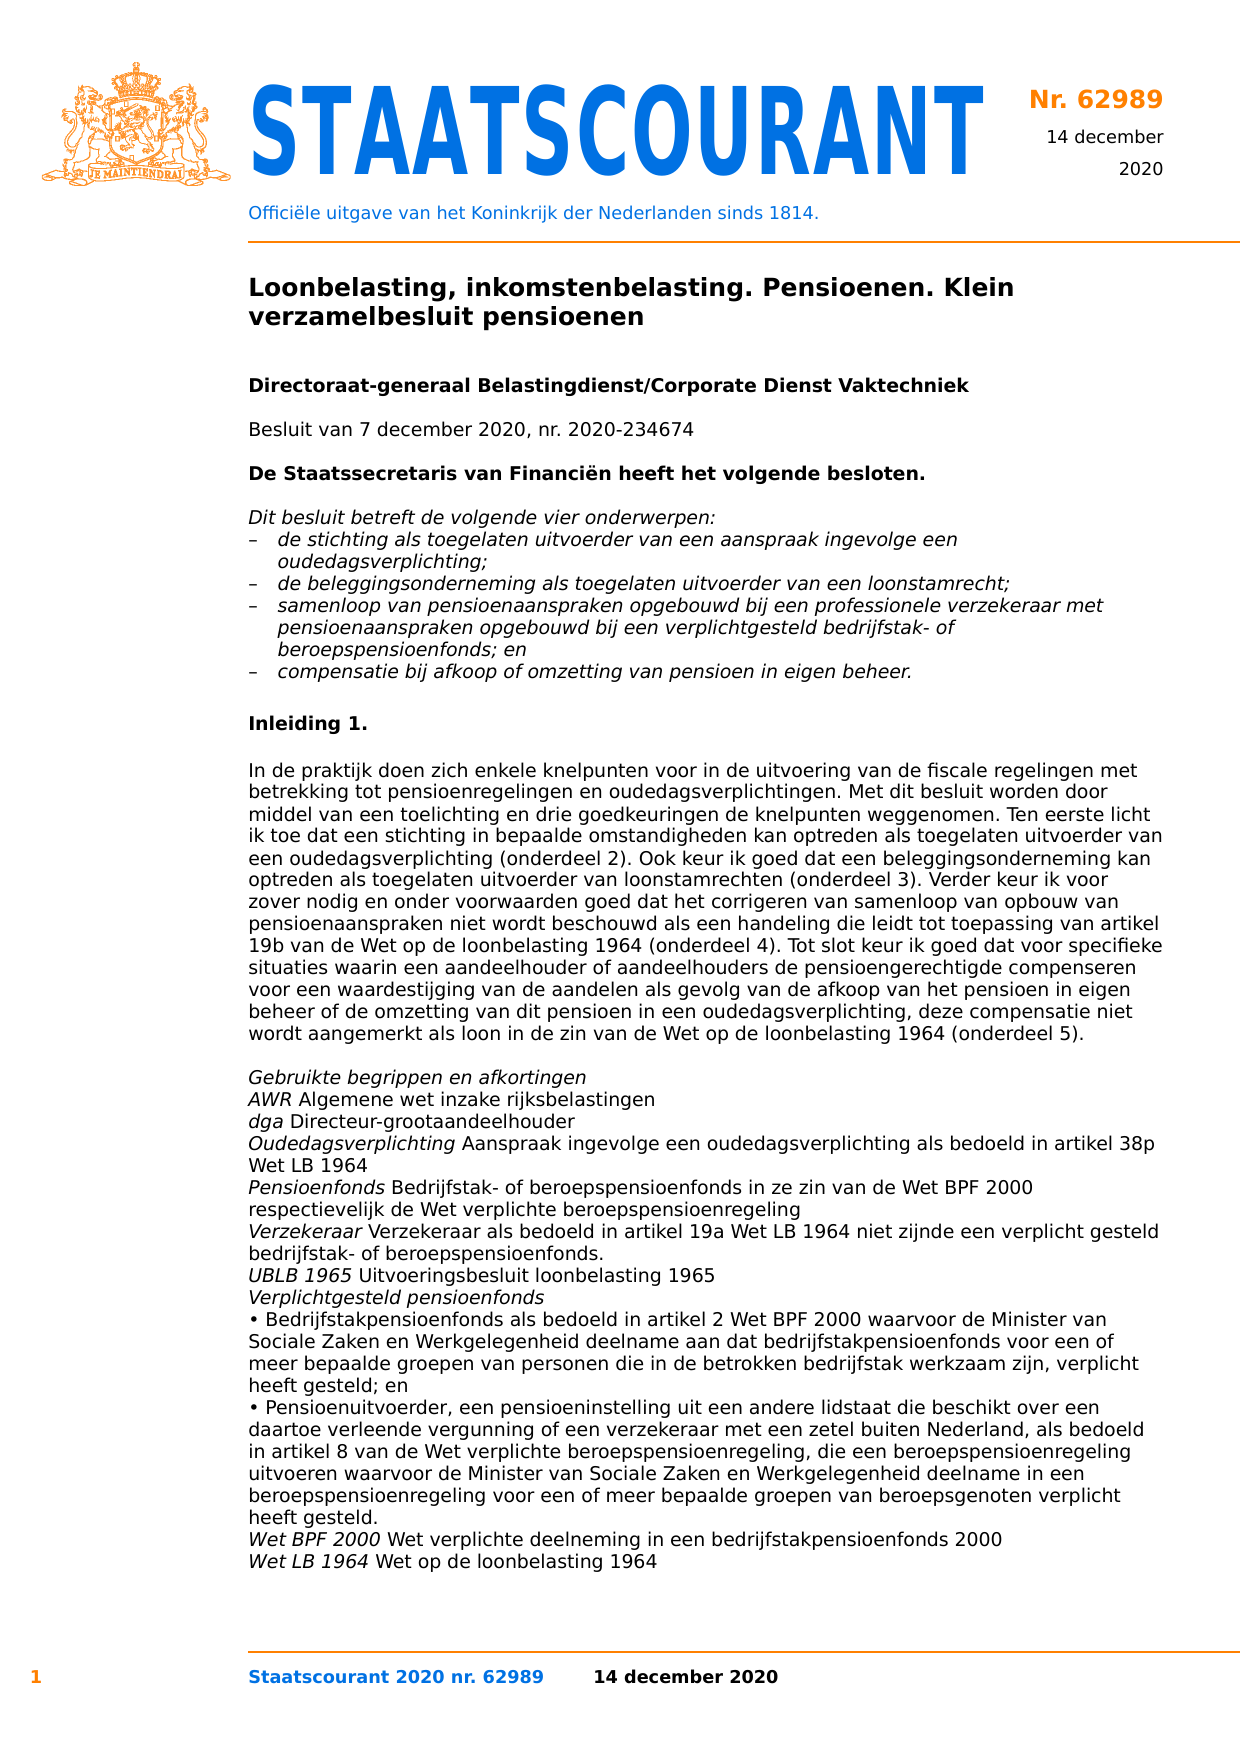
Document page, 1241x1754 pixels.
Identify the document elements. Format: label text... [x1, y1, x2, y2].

text – de beleggingsonderneming als toegelaten uitvoerder van een loonstamrecht; [248, 573, 1163, 594]
table_header [25, 62, 248, 241]
text • Pensioenuitvoerder, een pensioeninstelling uit een andere lidstaat die beschikt over een daartoe verleende vergunning of een verzekeraar met een zetel buiten Nederland, als bedoeld in artikel 8 van de Wet verplichte beroepspensioenregeling, die een beroepspensioenregeling uitvoeren waarvoor de Minister van Sociale Zaken en Werkgelegenheid deelname in een beroepspensioenregeling voor een of meer bepaalde groepen van beroepsgenoten verplicht heeft gesteld. [248, 1397, 1163, 1529]
text – samenloop van pensioenaanspraken opgebouwd bij een professionele verzekeraar met pensioenaanspraken opgebouwd bij een verplichtgesteld bedrijfstak- of beroepspensioenfonds; en [248, 594, 1163, 661]
text UBLB 1965 Uitvoeringsbesluit loonbelasting 1965 [248, 1265, 1163, 1287]
subtitle Loonbelasting, inkomstenbelasting. Pensioenen. Klein verzamelbesluit pensioenen [248, 273, 1163, 331]
text Directoraat-generaal Belastingdienst/Corporate Dienst Vaktechniek [248, 375, 1163, 397]
table_cell Officiële uitgave van het Koninkrijk der Nederlanden sinds 1814. [248, 203, 1240, 241]
picture [41, 62, 231, 186]
text • Bedrijfstakpensioenfonds als bedoeld in artikel 2 Wet BPF 2000 waarvoor de Minister van Sociale Zaken en Werkgelegenheid deelname aan dat bedrijfstakpensioenfonds voor een of meer bepaalde groepen van personen die in de betrokken bedrijfstak werkzaam zijn, verplicht heeft gesteld; en [248, 1309, 1163, 1397]
text Pensioenfonds Bedrijfstak- of beroepspensioenfonds in ze zin van de Wet BPF 2000 respectievelijk de Wet verplichte beroepspensioenregeling [248, 1177, 1163, 1221]
text Verplichtgesteld pensioenfonds [248, 1287, 1163, 1309]
subtitle Inleiding 1. [248, 712, 1163, 734]
text Dit besluit betreft de volgende vier onderwerpen: [248, 507, 1163, 529]
text In de praktijk doen zich enkele knelpunten voor in de uitvoering van de fiscale regelingen met betrekking tot pensioenregelingen en oudedagsverplichtingen. Met dit besluit worden door middel van een toelichting en drie goedkeuringen de knelpunten weggenomen. Ten eerste licht ik toe dat een stichting in bepaalde omstandigheden kan optreden als toegelaten uitvoerder van een oudedagsverplichting (onderdeel 2). Ook keur ik goed dat een beleggingsonderneming kan optreden als toegelaten uitvoerder van loonstamrechten (onderdeel 3). Verder keur ik voor zover nodig en onder voorwaarden goed dat het corrigeren van samenloop van opbouw van pensioenaanspraken niet wordt beschouwd als een handeling die leidt tot toepassing van artikel 19b van de Wet op de loonbelasting 1964 (onderdeel 4). Tot slot keur ik goed dat voor specifieke situaties waarin een aandeelhouder of aandeelhouders de pensioengerechtigde compenseren voor een waardestijging van de aandelen als gevolg van de afkoop van het pensioen in eigen beheer of de omzetting van dit pensioen in een oudedagsverplichting, deze compensatie niet wordt aangemerkt als loon in de zin van de Wet op de loonbelasting 1964 (onderdeel 5). [248, 759, 1163, 1045]
subtitle Gebruikte begrippen en afkortingen [248, 1067, 1163, 1089]
table_header STAATSCOURANT [248, 62, 998, 203]
text Besluit van 7 december 2020, nr. 2020-234674 [248, 419, 1163, 441]
text – de stichting als toegelaten uitvoerder van een aanspraak ingevolge een oudedagsverplichting; [248, 529, 1163, 573]
text AWR Algemene wet inzake rijksbelastingen [248, 1089, 1163, 1111]
text Verzekeraar Verzekeraar als bedoeld in artikel 19a Wet LB 1964 niet zijnde een verplicht gesteld bedrijfstak- of beroepspensioenfonds. [248, 1221, 1163, 1265]
table_header Nr. 62989 [998, 62, 1240, 121]
text Oudedagsverplichting Aanspraak ingevolge een oudedagsverplichting als bedoeld in artikel 38p Wet LB 1964 [248, 1133, 1163, 1177]
text De Staatssecretaris van Financiën heeft het volgende besloten. [248, 463, 1163, 485]
table_cell 2020 [998, 153, 1240, 203]
table_cell 14 december [998, 121, 1240, 153]
text Wet LB 1964 Wet op de loonbelasting 1964 [248, 1551, 1163, 1573]
text dga Directeur-grootaandeelhouder [248, 1111, 1163, 1133]
text – compensatie bij afkoop of omzetting van pensioen in eigen beheer. [248, 661, 1163, 682]
text Wet BPF 2000 Wet verplichte deelneming in een bedrijfstakpensioenfonds 2000 [248, 1529, 1163, 1551]
